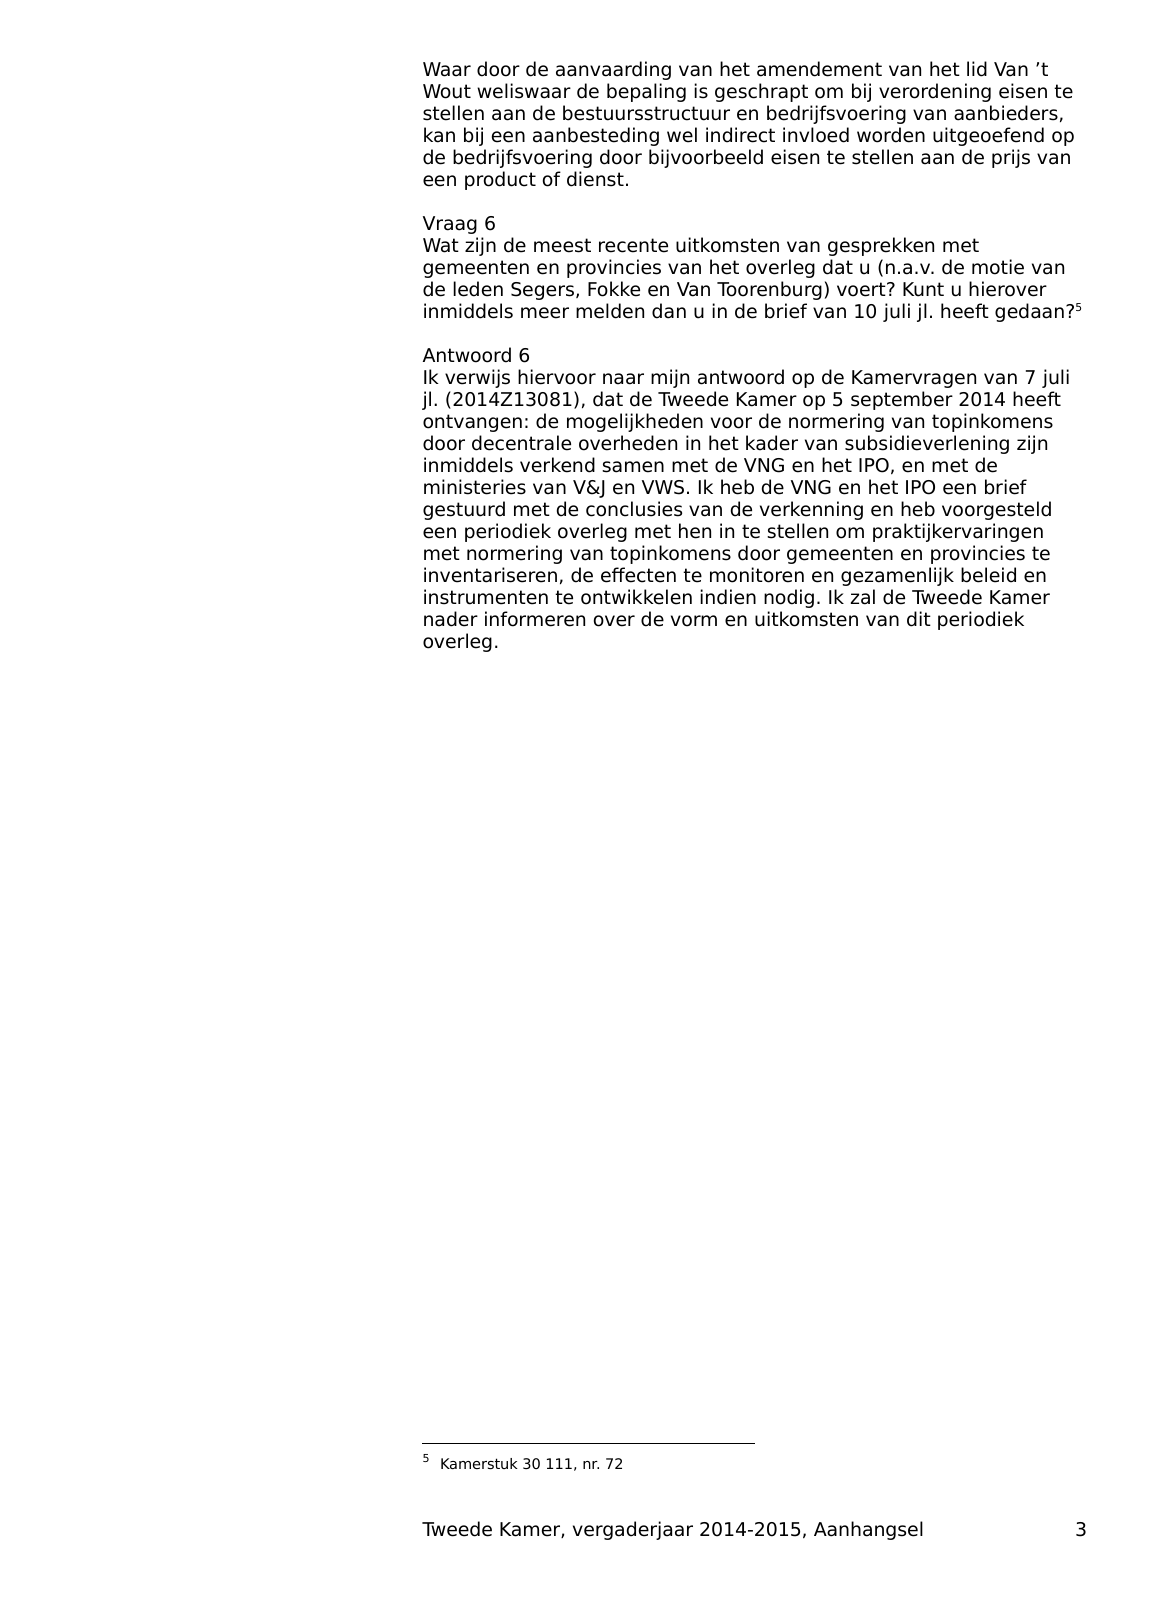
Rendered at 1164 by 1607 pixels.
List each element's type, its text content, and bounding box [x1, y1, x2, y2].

text Antwoord 6 [422, 345, 1087, 367]
text Wat zijn de meest recente uitkomsten van gesprekken met gemeenten en provincies van het overleg dat u (n.a.v. de motie van de leden Segers, Fokke en Van Toorenburg) voert? Kunt u hierover inmiddels meer melden dan u in de brief van 10 juli jl. heeft gedaan? [422, 235, 1087, 323]
text Waar door de aanvaarding van het amendement van het lid Van ’t Wout weliswaar de bepaling is geschrapt om bij verordening eisen te stellen aan de bestuursstructuur en bedrijfsvoering van aanbieders, kan bij een aanbesteding wel indirect invloed worden uitgeoefend op de bedrijfsvoering door bijvoorbeeld eisen te stellen aan de prijs van een product of dienst. [422, 59, 1087, 191]
text Vraag 6 [422, 213, 1087, 235]
text Kamerstuk 30 111, nr. 72 [422, 1452, 1087, 1474]
text Ik verwijs hiervoor naar mijn antwoord op de Kamervragen van 7 juli jl. (2014Z13081), dat de Tweede Kamer op 5 september 2014 heeft ontvangen: de mogelijkheden voor de normering van topinkomens door decentrale overheden in het kader van subsidieverlening zijn inmiddels verkend samen met de VNG en het IPO, en met de ministeries van V&J en VWS. Ik heb de VNG en het IPO een brief gestuurd met de conclusies van de verkenning en heb voorgesteld een periodiek overleg met hen in te stellen om praktijkervaringen met normering van topinkomens door gemeenten en provincies te inventariseren, de effecten te monitoren en gezamenlijk beleid en instrumenten te ontwikkelen indien nodig. Ik zal de Tweede Kamer nader informeren over de vorm en uitkomsten van dit periodiek overleg. [422, 367, 1087, 653]
